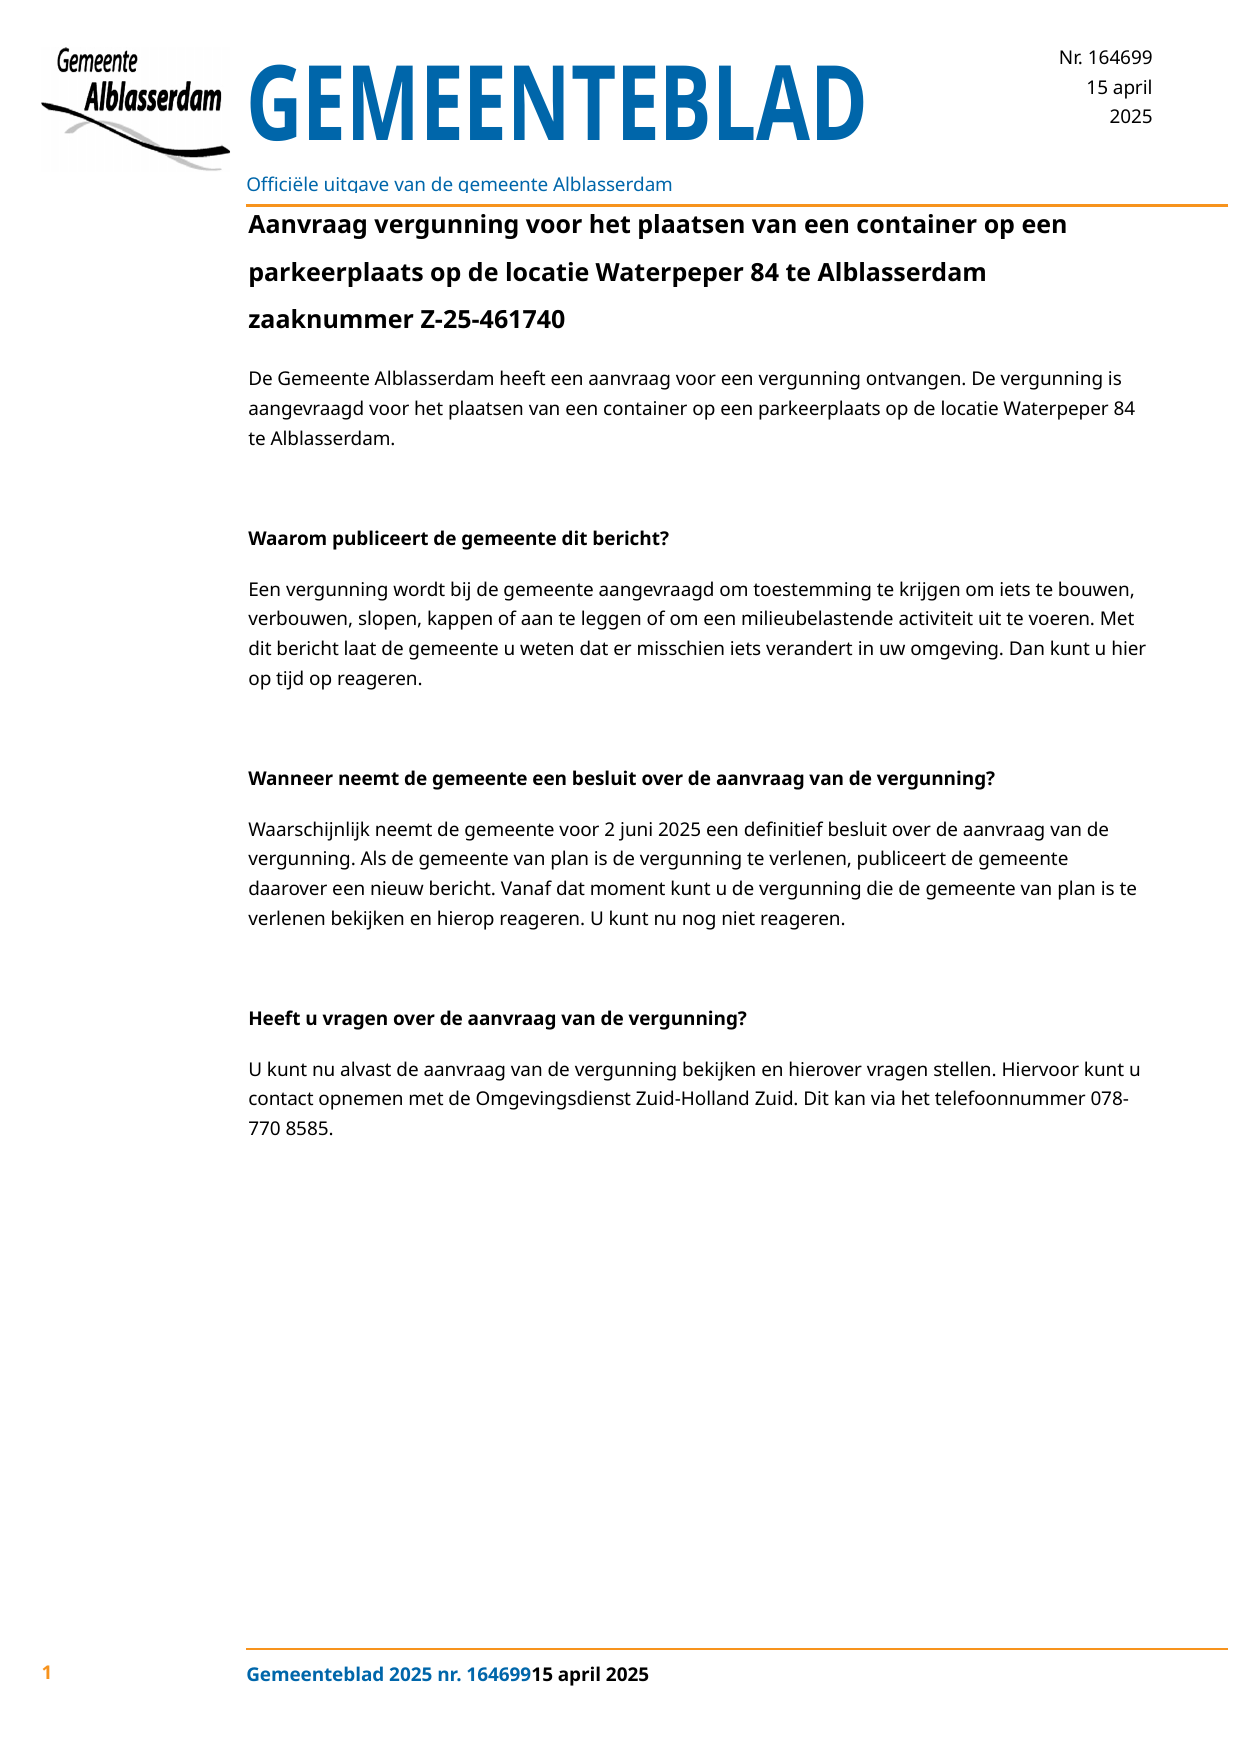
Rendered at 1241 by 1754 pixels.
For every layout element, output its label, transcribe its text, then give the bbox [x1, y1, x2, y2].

text U kunt nu alvast de aanvraag van de vergunning bekijken en hierover vragen stellen. Hiervoor kunt u contact opnemen met de Omgevingsdienst Zuid-Holland Zuid. Dit kan via het telefoonnummer 078-770 8585. [248, 1056, 1152, 1141]
text Heeft u vragen over de aanvraag van de vergunning? [248, 1006, 1152, 1031]
picture [41, 47, 231, 172]
text Een vergunning wordt bij de gemeente aangevraagd om toestemming te krijgen om iets te bouwen, verbouwen, slopen, kappen of aan te leggen of om een milieubelastende activiteit uit te voeren. Met dit bericht laat de gemeente u weten dat er misschien iets verandert in uw omgeving. Dan kunt u hier op tijd op reageren. [248, 576, 1152, 690]
text Wanneer neemt de gemeente een besluit over de aanvraag van de vergunning? [248, 766, 1152, 791]
text Waarom publiceert de gemeente dit bericht? [248, 526, 1152, 551]
text Waarschijnlijk neemt de gemeente voor 2 juni 2025 een definitief besluit over de aanvraag van de vergunning. Als de gemeente van plan is de vergunning te verlenen, publiceert de gemeente daarover een nieuw bericht. Vanaf dat moment kunt u de vergunning die de gemeente van plan is te verlenen bekijken en hierop reageren. U kunt nu nog niet reageren. [248, 816, 1152, 930]
text De Gemeente Alblasserdam heeft een aanvraag voor een vergunning ontvangen. De vergunning is aangevraagd voor het plaatsen van een container op een parkeerplaats op de locatie Waterpeper 84 te Alblasserdam. [248, 366, 1152, 450]
text Aanvraag vergunning voor het plaatsen van een container op een parkeerplaats op de locatie Waterpeper 84 te Alblasserdam zaaknummer Z-25-461740 [248, 207, 1152, 336]
